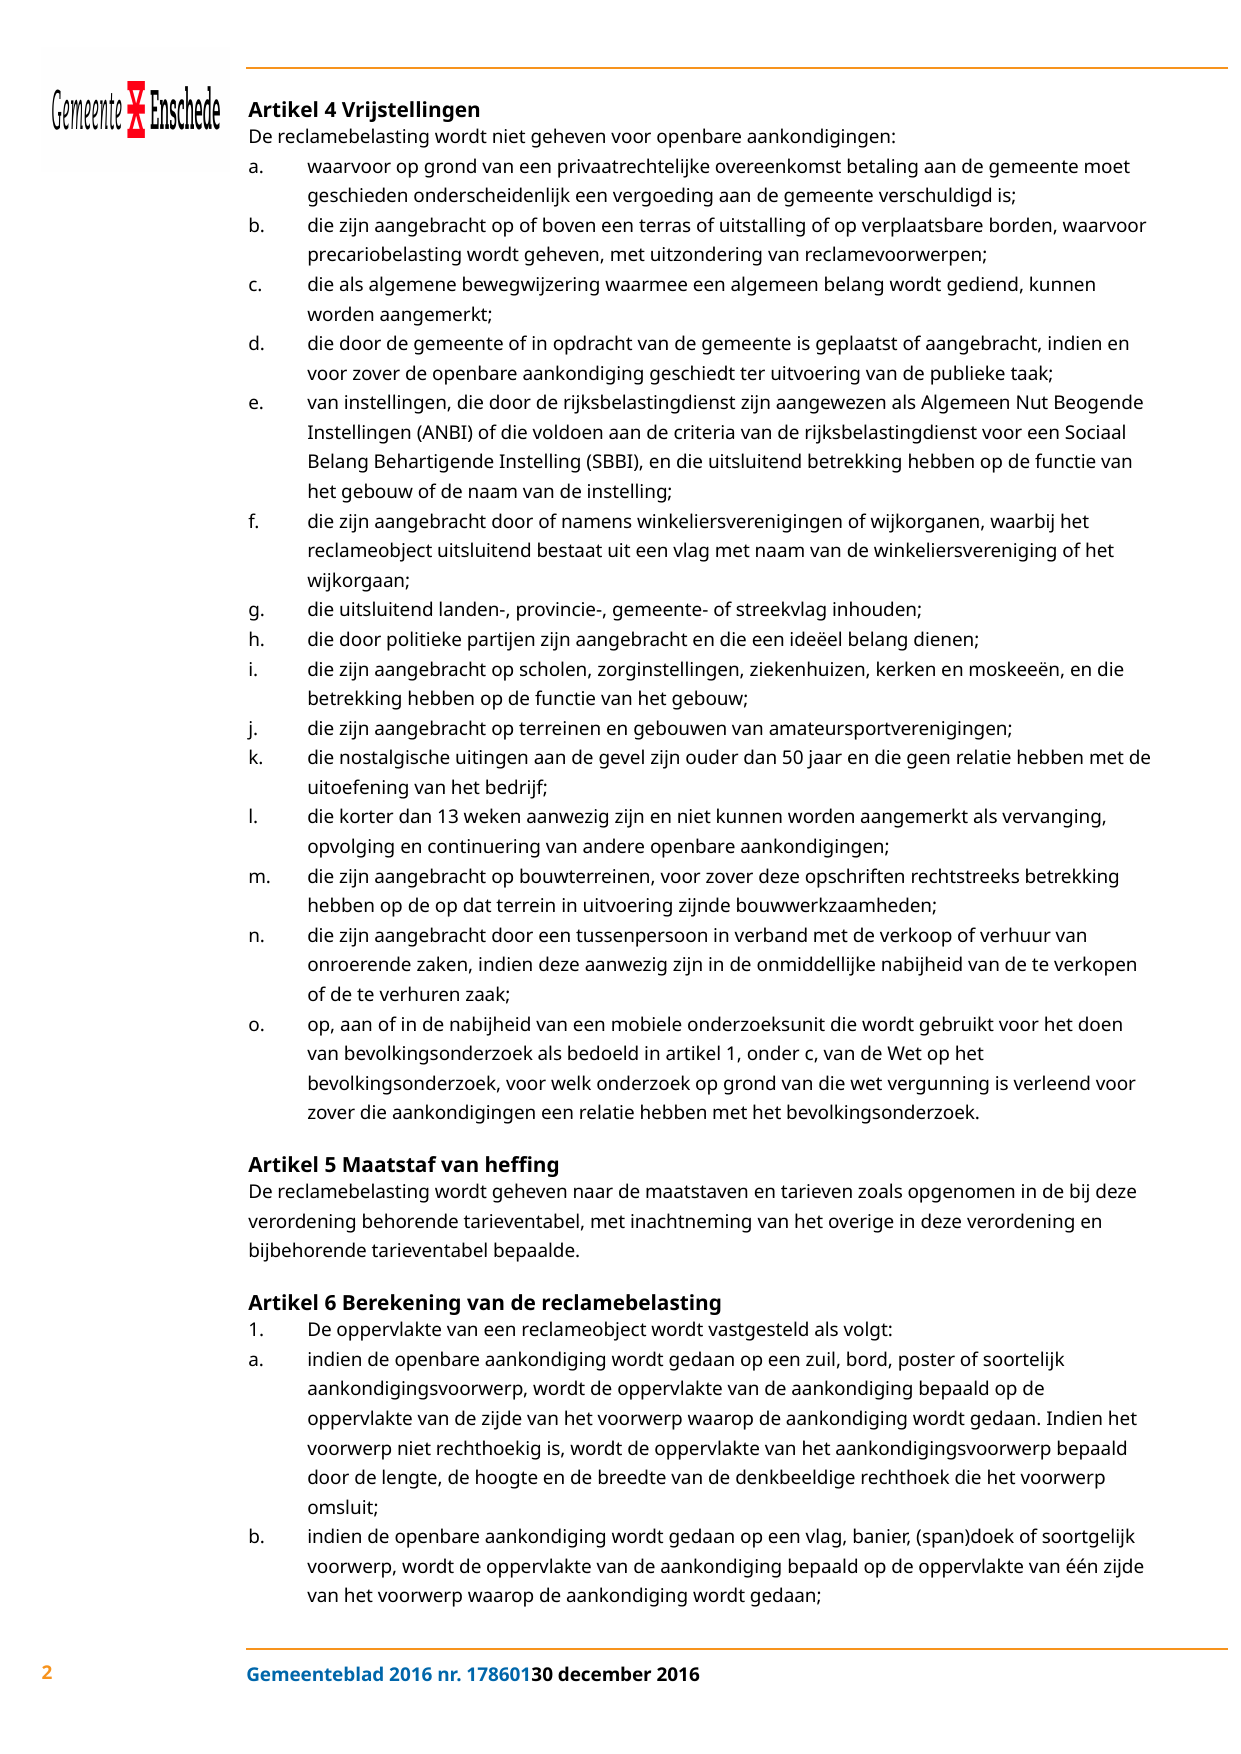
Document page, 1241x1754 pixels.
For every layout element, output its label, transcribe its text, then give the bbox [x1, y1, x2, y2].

picture [41, 47, 231, 172]
list waarvoor op grond van een privaatrechtelijke overeenkomst betaling aan de gemeente moet geschieden onderscheidenlijk een vergoeding aan de gemeente verschuldigd is; [248, 153, 1152, 208]
list indien de openbare aankondiging wordt gedaan op een zuil, bord, poster of soortelijk aankondigingsvoorwerp, wordt de oppervlakte van de aankondiging bepaald op de oppervlakte van de zijde van het voorwerp waarop de aankondiging wordt gedaan. Indien het voorwerp niet rechthoekig is, wordt de oppervlakte van het aankondigingsvoorwerp bepaald door de lengte, de hoogte en de breedte van de denkbeeldige rechthoek die het voorwerp omsluit; [248, 1346, 1152, 1519]
list die zijn aangebracht op of boven een terras of uitstalling of op verplaatsbare borden, waarvoor precariobelasting wordt geheven, met uitzondering van reclamevoorwerpen; [248, 212, 1152, 267]
list die door politieke partijen zijn aangebracht en die een ideëel belang dienen; [248, 626, 1152, 652]
text De reclamebelasting wordt geheven naar de maatstaven en tarieven zoals opgenomen in de bij deze verordening behorende tarieventabel, met inachtneming van het overige in deze verordening en bijbehorende tarieventabel bepaalde. [248, 1178, 1152, 1263]
list op, aan of in de nabijheid van een mobiele onderzoeksunit die wordt gebruikt voor het doen van bevolkingsonderzoek als bedoeld in artikel 1, onder c, van de Wet op het bevolkingsonderzoek, voor welk onderzoek op grond van die wet vergunning is verleend voor zover die aankondigingen een relatie hebben met het bevolkingsonderzoek. [248, 1011, 1152, 1125]
list die korter dan 13 weken aanwezig zijn en niet kunnen worden aangemerkt als vervanging, opvolging en continuering van andere openbare aankondigingen; [248, 804, 1152, 859]
list indien de openbare aankondiging wordt gedaan op een vlag, banier, (span)doek of soortgelijk voorwerp, wordt de oppervlakte van de aankondiging bepaald op de oppervlakte van één zijde van het voorwerp waarop de aankondiging wordt gedaan; [248, 1523, 1152, 1608]
list die zijn aangebracht op bouwterreinen, voor zover deze opschriften rechtstreeks betrekking hebben op de op dat terrein in uitvoering zijnde bouwwerkzaamheden; [248, 863, 1152, 918]
list die zijn aangebracht op scholen, zorginstellingen, ziekenhuizen, kerken en moskeeën, en die betrekking hebben op de functie van het gebouw; [248, 656, 1152, 711]
list De oppervlakte van een reclameobject wordt vastgesteld als volgt: [248, 1316, 1152, 1342]
list die zijn aangebracht op terreinen en gebouwen van amateursportverenigingen; [248, 715, 1152, 741]
list die als algemene bewegwijzering waarmee een algemeen belang wordt gediend, kunnen worden aangemerkt; [248, 271, 1152, 326]
text Artikel 6 Berekening van de reclamebelasting [248, 1288, 1152, 1316]
list van instellingen, die door de rijksbelastingdienst zijn aangewezen als Algemeen Nut Beogende Instellingen (ANBI) of die voldoen aan de criteria van de rijksbelastingdienst voor een Sociaal Belang Behartigende Instelling (SBBI), en die uitsluitend betrekking hebben op de functie van het gebouw of de naam van de instelling; [248, 389, 1152, 504]
list die zijn aangebracht door of namens winkeliersverenigingen of wijkorganen, waarbij het reclameobject uitsluitend bestaat uit een vlag met naam van de winkeliersvereniging of het wijkorgaan; [248, 508, 1152, 593]
list die uitsluitend landen-, provincie-, gemeente- of streekvlag inhouden; [248, 597, 1152, 622]
text Artikel 4 Vrijstellingen [248, 95, 1152, 123]
text Artikel 5 Maatstaf van heffing [248, 1150, 1152, 1178]
list die nostalgische uitingen aan de gevel zijn ouder dan 50 jaar en die geen relatie hebben met de uitoefening van het bedrijf; [248, 744, 1152, 800]
text De reclamebelasting wordt niet geheven voor openbare aankondigingen: [248, 123, 1152, 149]
list die door de gemeente of in opdracht van de gemeente is geplaatst of aangebracht, indien en voor zover de openbare aankondiging geschiedt ter uitvoering van de publieke taak; [248, 330, 1152, 386]
list die zijn aangebracht door een tussenpersoon in verband met de verkoop of verhuur van onroerende zaken, indien deze aanwezig zijn in de onmiddellijke nabijheid van de te verkopen of de te verhuren zaak; [248, 922, 1152, 1007]
